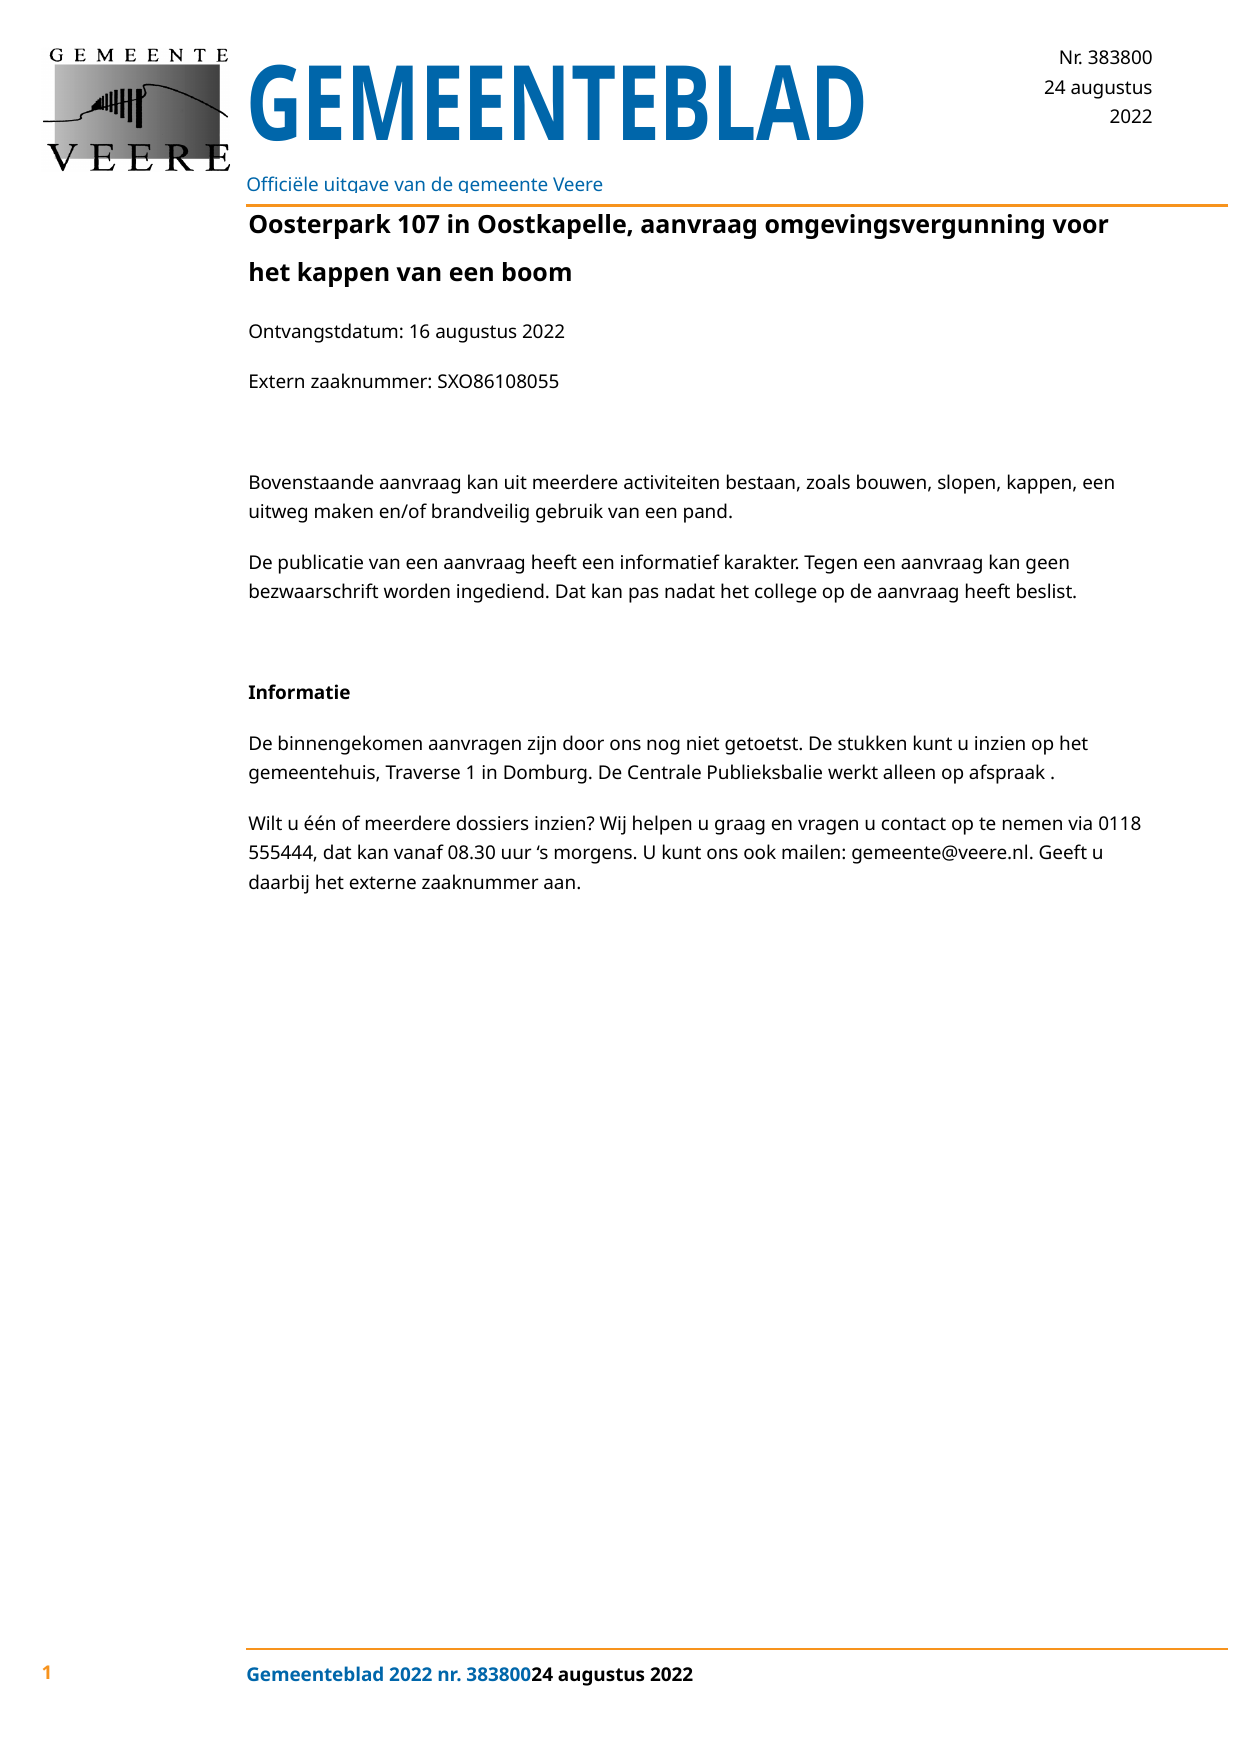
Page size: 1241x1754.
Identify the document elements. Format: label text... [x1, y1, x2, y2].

text Informatie [248, 679, 1152, 705]
text De publicatie van een aanvraag heeft een informatief karakter. Tegen een aanvraag kan geen bezwaarschrift worden ingediend. Dat kan pas nadat het college op de aanvraag heeft beslist. [248, 549, 1152, 604]
text Extern zaaknummer: SXO86108055 [248, 368, 1152, 394]
text De binnengekomen aanvragen zijn door ons nog niet getoetst. De stukken kunt u inzien op het gemeentehuis, Traverse 1 in Domburg. De Centrale Publieksbalie werkt alleen op afspraak . [248, 730, 1152, 785]
picture [41, 47, 231, 172]
text Ontvangstdatum: 16 augustus 2022 [248, 318, 1152, 344]
text Wilt u één of meerdere dossiers inzien? Wij helpen u graag en vragen u contact op te nemen via 0118 555444, dat kan vanaf 08.30 uur ‘s morgens. U kunt ons ook mailen: gemeente@veere.nl. Geeft u daarbij het externe zaaknummer aan. [248, 810, 1152, 895]
text Oosterpark 107 in Oostkapelle, aanvraag omgevingsvergunning voor het kappen van een boom [248, 207, 1152, 288]
text Bovenstaande aanvraag kan uit meerdere activiteiten bestaan, zoals bouwen, slopen, kappen, een uitweg maken en/of brandveilig gebruik van een pand. [248, 469, 1152, 524]
